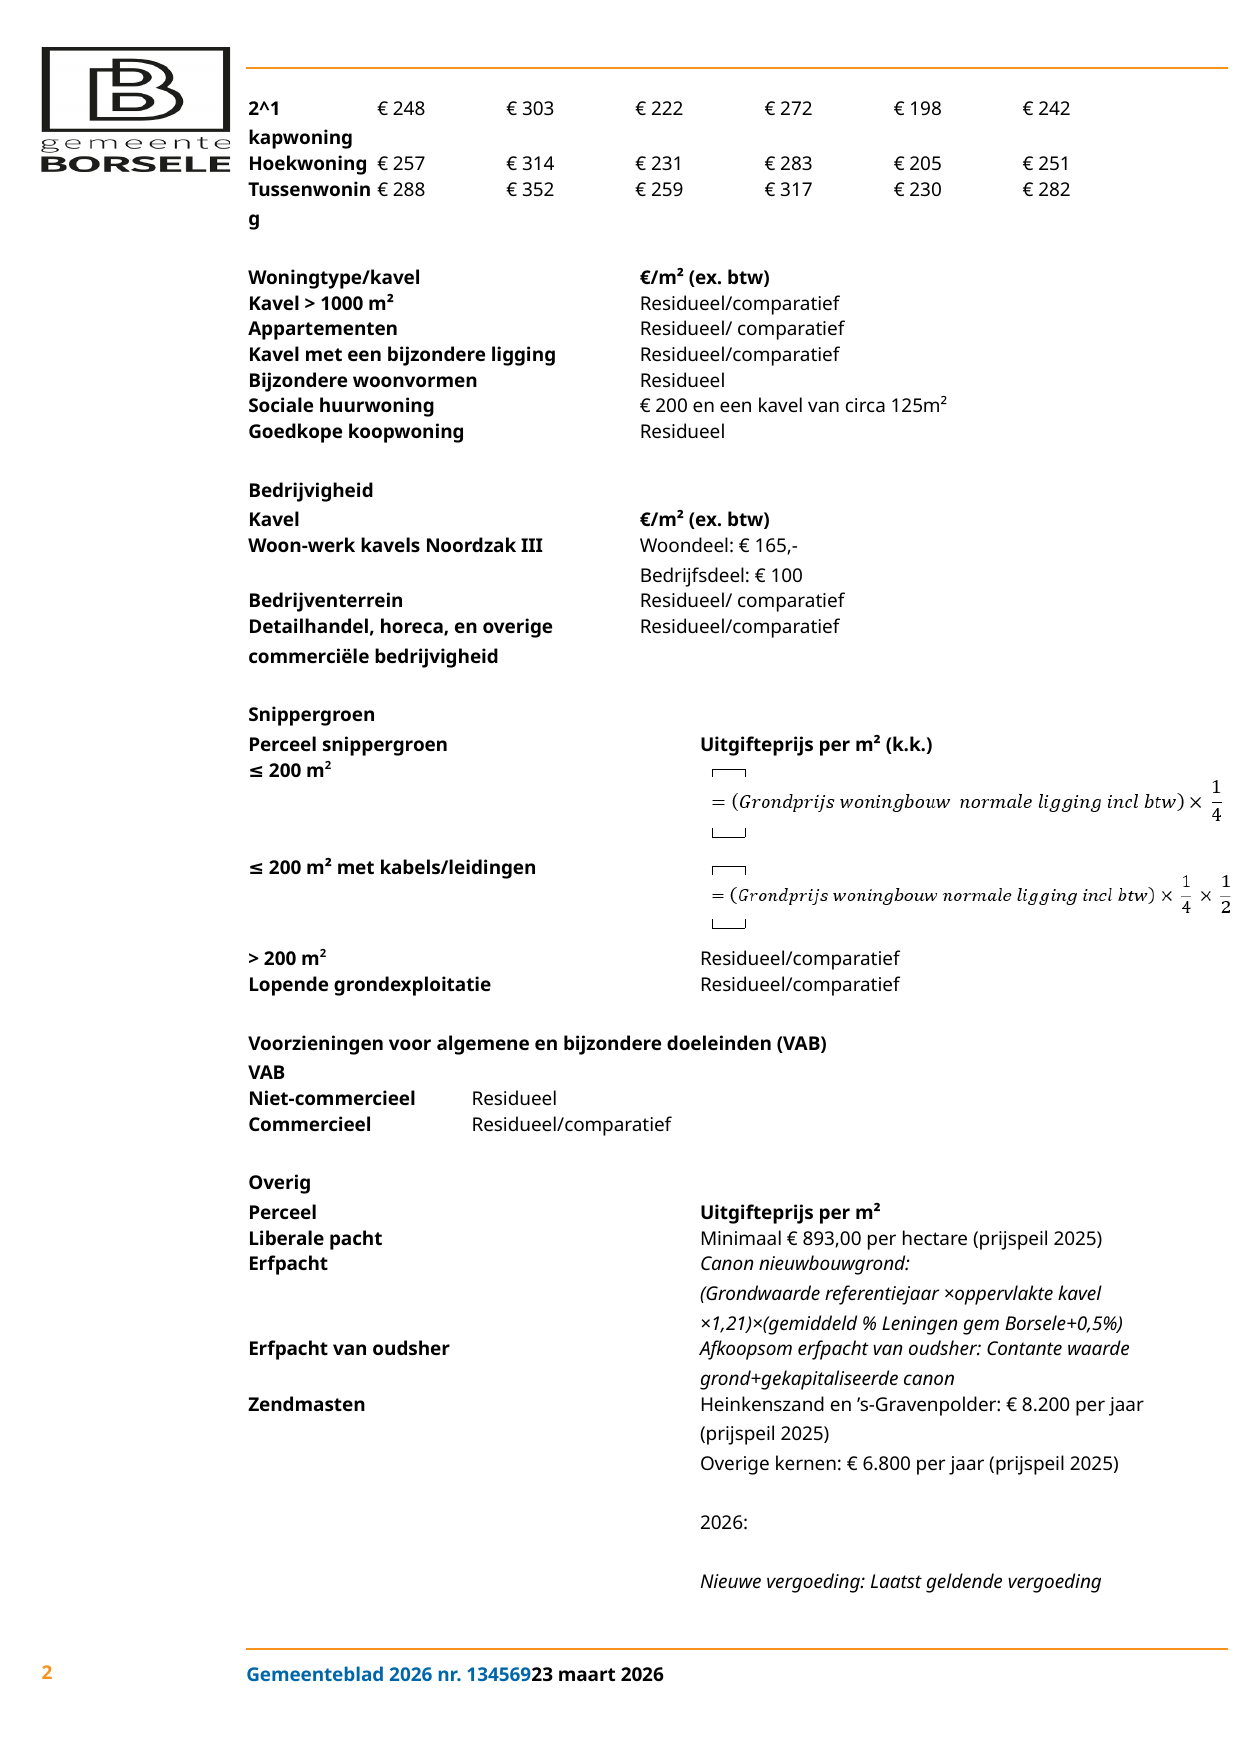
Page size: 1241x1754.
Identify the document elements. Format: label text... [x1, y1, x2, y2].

table_cell € 314 [506, 150, 635, 176]
table_cell € 317 [764, 176, 893, 231]
table_cell Zendmasten [248, 1391, 700, 1594]
table_cell € 222 [635, 95, 764, 150]
picture [41, 47, 231, 172]
text Voorzieningen voor algemene en bijzondere doeleinden (VAB) [248, 1030, 1152, 1056]
table_cell Residueel [640, 419, 1152, 444]
table_cell Residueel/comparatief [700, 946, 1152, 971]
table_cell € 251 [1023, 150, 1152, 176]
table_cell [700, 757, 1152, 854]
table_cell Bedrijventerrein [248, 588, 639, 613]
table_cell Woondeel: € 165,- Bedrijfsdeel: € 100 [640, 533, 1152, 588]
table_cell [713, 919, 745, 928]
table_cell € 283 [764, 150, 893, 176]
table_cell Minimaal € 893,00 per hectare (prijspeil 2025) [700, 1225, 1152, 1251]
table_header €/m² (ex. btw) [640, 264, 1152, 290]
table_cell € 200 en een kavel van circa 125m² [640, 393, 1152, 418]
table_cell Residueel/comparatief [640, 290, 1152, 316]
table_cell € 272 [764, 95, 893, 150]
table_cell € 231 [635, 150, 764, 176]
text Snippergroen [248, 702, 1152, 727]
table_cell Erfpacht van oudsher [248, 1336, 700, 1391]
table_cell Appartementen [248, 316, 639, 341]
table_cell Kavel > 1000 m² [248, 290, 639, 316]
table_cell Residueel/comparatief [700, 971, 1152, 997]
picture [708, 875, 1240, 919]
table_cell € 352 [506, 176, 635, 231]
table_cell € 242 [1023, 95, 1152, 150]
table_cell Residueel [471, 1085, 1152, 1111]
table_header Uitgifteprijs per m² [700, 1199, 1152, 1225]
table_cell € 198 [894, 95, 1022, 150]
table_header Woningtype/kavel [248, 264, 639, 290]
table_cell € 259 [635, 176, 764, 231]
table_cell Commercieel [248, 1111, 471, 1137]
table_cell Bijzondere woonvormen [248, 367, 639, 393]
table_cell € 205 [894, 150, 1022, 176]
table_header Kavel [248, 507, 639, 532]
table_cell Residueel/ comparatief [640, 588, 1152, 613]
table_header €/m² (ex. btw) [640, 507, 1152, 532]
table_cell Afkoopsom erfpacht van oudsher: Contante waarde grond+gekapitaliseerde canon [700, 1336, 1152, 1391]
table_cell Canon nieuwbouwgrond: (Grondwaarde referentiejaar ×oppervlakte kavel ×1,21)×(gemiddeld % Leningen gem Borsele+0,5%) [700, 1251, 1152, 1336]
table_header VAB [248, 1060, 471, 1085]
table_cell [700, 855, 1152, 946]
table_cell [713, 828, 745, 837]
table_cell Niet-commercieel [248, 1085, 471, 1111]
text Bedrijvigheid [248, 477, 1152, 503]
table_cell € 230 [894, 176, 1022, 231]
table_cell 2^1 kapwoning [248, 95, 377, 150]
table_cell Detailhandel, horeca, en overige commerciële bedrijvigheid [248, 614, 639, 669]
table_cell € 248 [377, 95, 506, 150]
table_cell Hoekwoning [248, 150, 377, 176]
table_cell Heinkenszand en ’s-Gravenpolder: € 8.200 per jaar (prijspeil 2025) Overige kernen: € 6.800 per jaar (prijspeil 2025) 2026: Nieuwe vergoeding: Laatst geldende vergoeding [700, 1391, 1152, 1594]
table_cell € 288 [377, 176, 506, 231]
table_header Uitgifteprijs per m² (k.k.) [700, 731, 1152, 757]
table_cell Residueel/comparatief [471, 1111, 1152, 1137]
table_cell > 200 m2 [248, 946, 700, 971]
table_cell ≤ 200 m2 [248, 757, 700, 854]
table_cell € 257 [377, 150, 506, 176]
table_cell Kavel met een bijzondere ligging [248, 341, 639, 367]
table_cell ≤ 200 m² met kabels/leidingen [248, 855, 700, 946]
picture [708, 777, 1240, 828]
table_cell Residueel/comparatief [640, 614, 1152, 669]
table_cell Liberale pacht [248, 1225, 700, 1251]
table_cell Tussenwoning [248, 176, 377, 231]
table_cell Lopende grondexploitatie [248, 971, 700, 997]
text Overig [248, 1169, 1152, 1195]
table_cell Residueel [640, 367, 1152, 393]
table_header Perceel snippergroen [248, 731, 700, 757]
table_header Perceel [248, 1199, 700, 1225]
table_cell Residueel/ comparatief [640, 316, 1152, 341]
table_cell Erfpacht [248, 1251, 700, 1336]
table_cell [713, 867, 745, 875]
table_cell € 303 [506, 95, 635, 150]
table_cell [713, 770, 745, 777]
table_header [471, 1060, 1152, 1085]
table_cell Residueel/comparatief [640, 341, 1152, 367]
table_cell Goedkope koopwoning [248, 419, 639, 444]
table_cell € 282 [1023, 176, 1152, 231]
table_cell Woon-werk kavels Noordzak III [248, 533, 639, 588]
table_cell Sociale huurwoning [248, 393, 639, 418]
